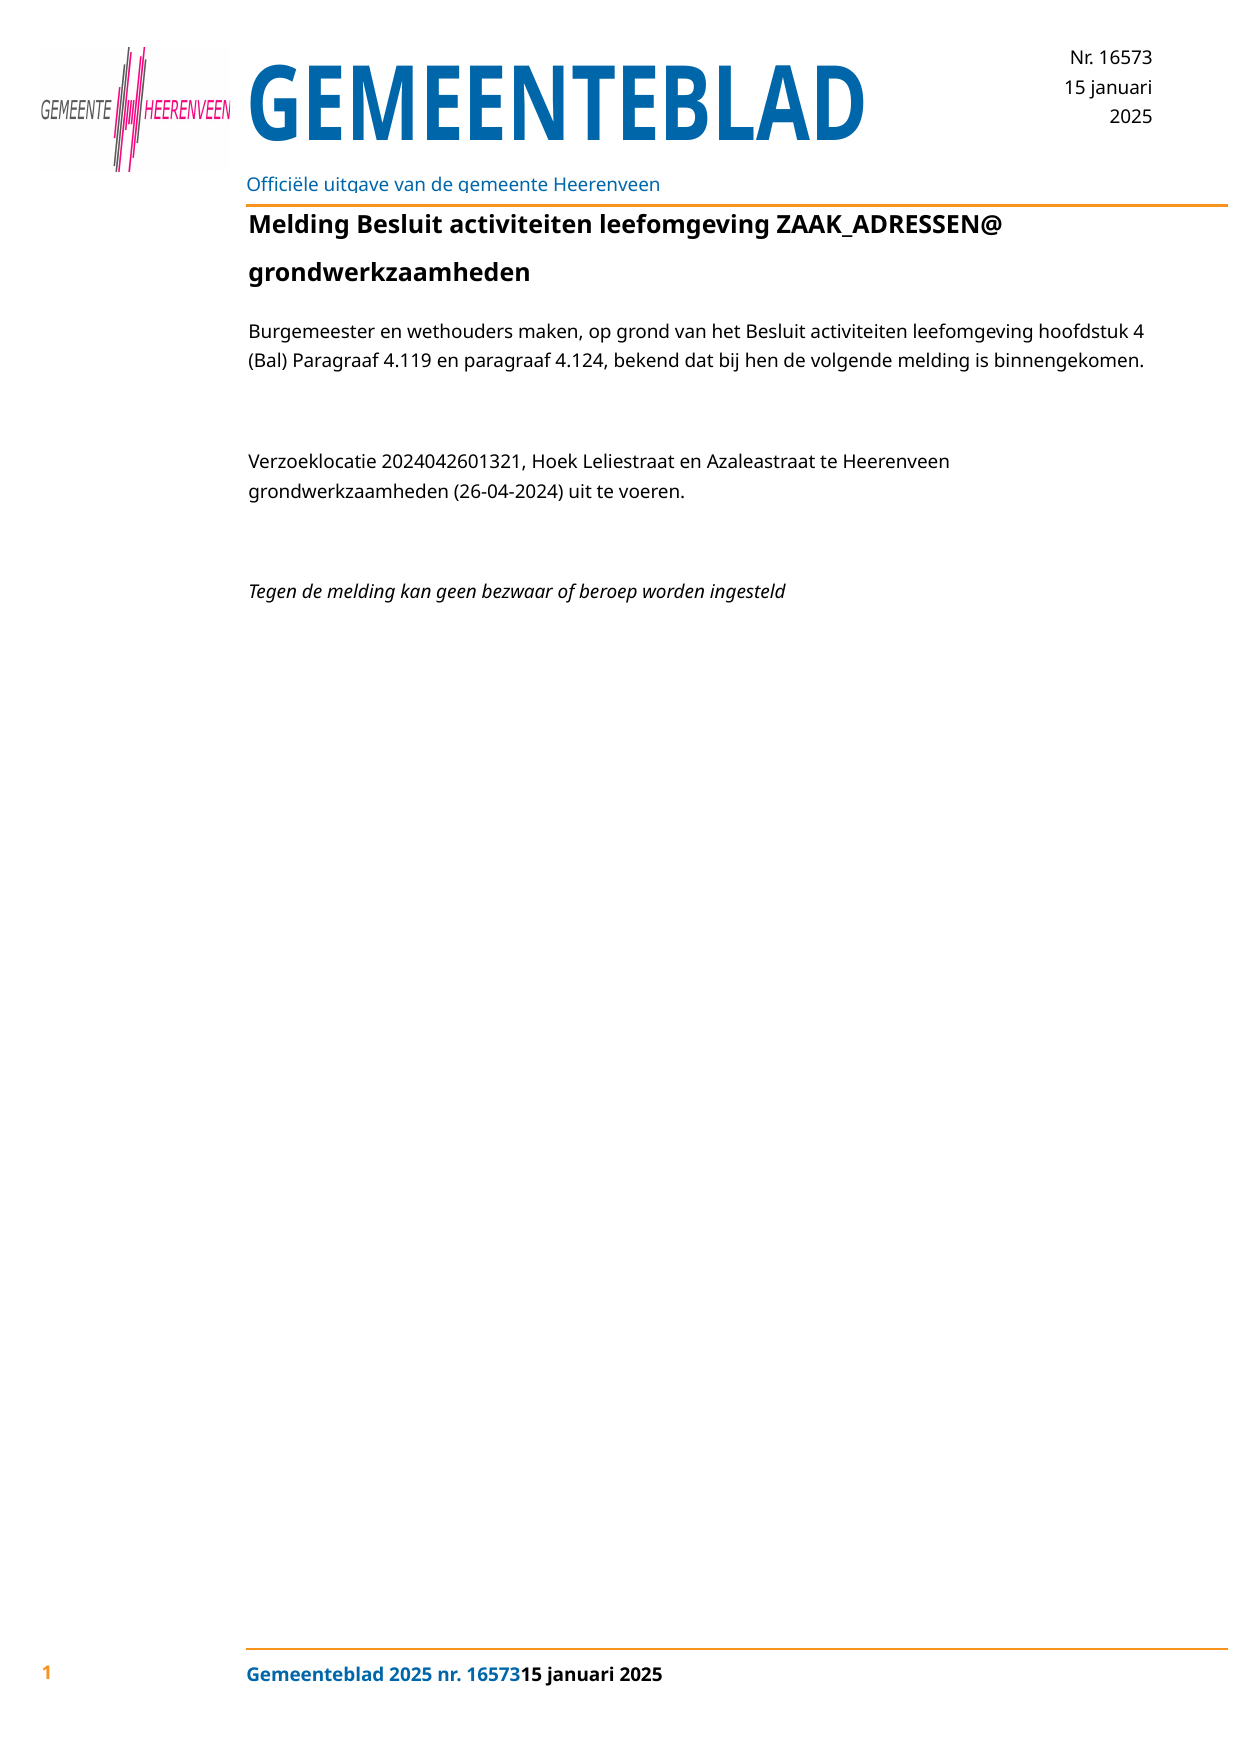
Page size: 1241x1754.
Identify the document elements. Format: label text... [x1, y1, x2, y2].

text Burgemeester en wethouders maken, op grond van het Besluit activiteiten leefomgeving hoofdstuk 4 (Bal) Paragraaf 4.119 en paragraaf 4.124, bekend dat bij hen de volgende melding is binnengekomen. [248, 318, 1152, 373]
text Melding Besluit activiteiten leefomgeving ZAAK_ADRESSEN@ grondwerkzaamheden [248, 207, 1152, 288]
picture [41, 47, 231, 172]
text Verzoeklocatie 2024042601321, Hoek Leliestraat en Azaleastraat te Heerenveen grondwerkzaamheden (26-04-2024) uit te voeren. [248, 448, 1152, 504]
text Tegen de melding kan geen bezwaar of beroep worden ingesteld [248, 579, 1152, 604]
